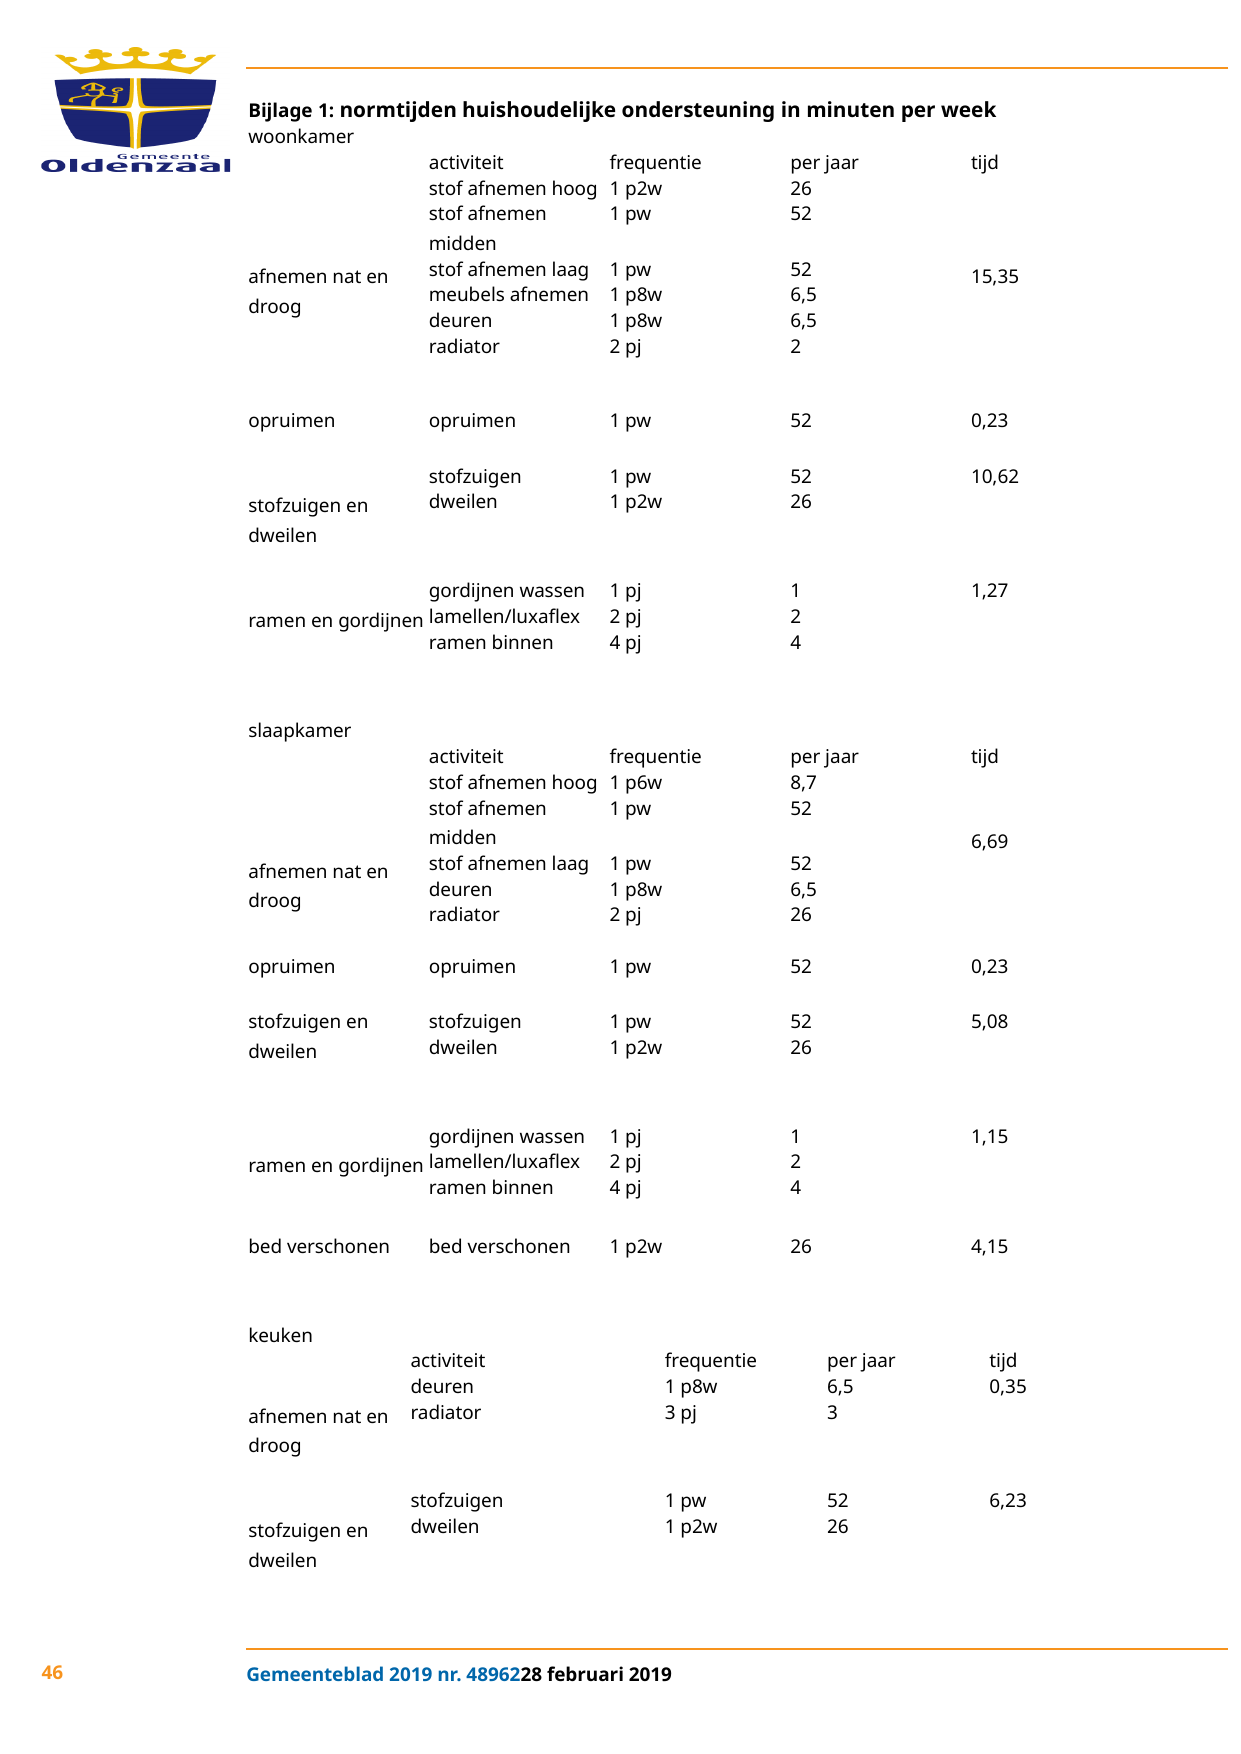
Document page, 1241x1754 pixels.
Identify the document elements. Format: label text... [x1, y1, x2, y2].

table_cell 4 pj [609, 629, 790, 662]
table_cell 1 p8w [609, 282, 790, 307]
table_cell [429, 663, 609, 688]
table_cell ramen en gordijnen [248, 578, 429, 662]
table_cell [248, 1348, 410, 1373]
table_cell opruimen [248, 408, 429, 463]
table_cell [989, 1429, 1152, 1488]
table_cell [429, 1208, 790, 1233]
table_cell stof afnemen laag [429, 850, 609, 876]
table_cell 1 p2w [609, 1234, 790, 1259]
table_cell [429, 1259, 790, 1289]
table_header woonkamer [248, 124, 1152, 149]
table_cell 26 [827, 1514, 989, 1543]
table_cell frequentie [609, 149, 790, 175]
table_cell 1 p8w [609, 308, 790, 333]
table_cell [429, 928, 790, 953]
table_cell stofzuigen [429, 1009, 609, 1034]
table_cell afnemen nat en droog [248, 1373, 410, 1488]
table_cell [609, 518, 790, 577]
table_cell [429, 434, 609, 463]
table_cell [609, 434, 790, 463]
table_cell ramen binnen [429, 629, 609, 662]
table_cell opruimen [248, 953, 429, 1008]
table_cell frequentie [609, 744, 790, 769]
picture [41, 47, 231, 172]
table_cell bed verschonen [429, 1234, 609, 1259]
table_cell tijd [971, 149, 1152, 175]
table_cell per jaar [827, 1348, 989, 1373]
table_cell 1 [790, 578, 971, 603]
table_cell [790, 1208, 971, 1233]
table_cell stofzuigen [410, 1488, 664, 1513]
table_cell [609, 663, 790, 688]
table_cell lamellen/luxaflex [429, 603, 609, 629]
table_cell [790, 928, 971, 953]
table_cell 1 p6w [609, 769, 790, 795]
table_cell 6,5 [790, 282, 971, 307]
table_cell opruimen [429, 408, 609, 433]
table_cell activiteit [429, 149, 609, 175]
table_cell 4 [790, 629, 971, 662]
table_cell 1 pw [609, 256, 790, 282]
table_cell 3 [827, 1399, 989, 1428]
table_cell stof afnemen hoog [429, 769, 609, 795]
table_cell [790, 518, 971, 577]
table_cell deuren [429, 876, 609, 902]
table_cell 0,23 [971, 408, 1152, 433]
table_cell 26 [790, 1234, 971, 1259]
table_cell bed verschonen [248, 1234, 429, 1289]
table_cell deuren [429, 308, 609, 333]
table_cell [827, 1543, 989, 1602]
table_cell 52 [790, 463, 971, 489]
table_cell stofzuigen [429, 463, 609, 489]
table_cell 2 [790, 333, 971, 359]
table_cell [790, 1064, 971, 1123]
table_cell ramen en gordijnen [248, 1123, 429, 1233]
table_cell gordijnen wassen [429, 578, 609, 603]
table_cell [410, 1543, 664, 1602]
table_cell [971, 359, 1152, 408]
table_cell [790, 1259, 971, 1289]
table_cell [429, 518, 609, 577]
table_cell dweilen [410, 1514, 664, 1543]
table_cell [248, 744, 429, 769]
table_cell activiteit [429, 744, 609, 769]
table_cell dweilen [429, 1034, 609, 1064]
table_cell 1 p2w [665, 1514, 827, 1543]
table_cell [827, 1429, 989, 1488]
table_cell 52 [790, 850, 971, 876]
table_cell activiteit [410, 1348, 664, 1373]
table_cell 52 [790, 201, 971, 256]
table_cell stof afnemen hoog [429, 175, 609, 201]
table_cell 1 pj [609, 1123, 790, 1149]
table_cell 8,7 [790, 769, 971, 795]
table_cell opruimen [429, 953, 609, 979]
table_cell [429, 979, 609, 1008]
table_cell 15,35 [971, 175, 1152, 359]
table_cell 6,23 [989, 1488, 1152, 1543]
table_cell [790, 663, 971, 688]
table_cell per jaar [790, 149, 971, 175]
table_cell afnemen nat en droog [248, 175, 429, 408]
table_cell 2 pj [609, 902, 790, 927]
table_cell [790, 979, 971, 1008]
table_cell 1,15 [971, 1123, 1152, 1208]
table_cell [971, 518, 1152, 577]
table_cell 52 [790, 256, 971, 282]
table_cell tijd [989, 1348, 1152, 1373]
table_cell [971, 1259, 1152, 1289]
table_cell 6,5 [790, 876, 971, 902]
table_cell 1 [790, 1123, 971, 1149]
table_cell [665, 1543, 827, 1602]
table_cell 1 pw [609, 795, 790, 850]
table_cell radiator [429, 333, 609, 359]
table_cell stofzuigen en dweilen [248, 463, 429, 577]
table_cell [971, 434, 1152, 463]
table_cell 6,5 [790, 308, 971, 333]
table_cell 4 pj [609, 1174, 790, 1208]
table_cell 1 pw [609, 408, 790, 433]
table_cell 26 [790, 1034, 971, 1064]
table_cell meubels afnemen [429, 282, 609, 307]
table_cell 1 p2w [609, 489, 790, 518]
table_cell stof afnemen midden [429, 201, 609, 256]
table_cell 26 [790, 902, 971, 927]
table_cell [971, 1208, 1152, 1233]
table_cell slaapkamer [248, 688, 1152, 743]
table_cell stof afnemen midden [429, 795, 609, 850]
text Bijlage 1: normtijden huishoudelijke ondersteuning in minuten per week [248, 95, 1152, 123]
table_cell [609, 979, 790, 1008]
table_cell [248, 149, 429, 175]
table_cell 6,69 [971, 769, 1152, 927]
table_cell 52 [790, 408, 971, 433]
table_cell 1 pw [665, 1488, 827, 1513]
table_cell 6,5 [827, 1373, 989, 1399]
table_cell 1 pw [609, 1009, 790, 1034]
table_cell 1 p2w [609, 175, 790, 201]
table_cell 4,15 [971, 1234, 1152, 1259]
table_cell stofzuigen en dweilen [248, 1009, 429, 1123]
table_cell 1 pw [609, 953, 790, 979]
table_cell [248, 663, 429, 688]
table_cell 52 [790, 953, 971, 979]
table_cell ramen binnen [429, 1174, 609, 1208]
table_cell lamellen/luxaflex [429, 1149, 609, 1174]
table_cell [665, 1429, 827, 1488]
table_cell dweilen [429, 489, 609, 518]
table_cell 1 p8w [609, 876, 790, 902]
table_cell 2 pj [609, 1149, 790, 1174]
table_cell 4 [790, 1174, 971, 1208]
table_cell afnemen nat en droog [248, 769, 429, 953]
table_cell 0,35 [989, 1373, 1152, 1428]
table_cell radiator [429, 902, 609, 927]
table_cell 52 [790, 1009, 971, 1034]
table_cell [429, 1064, 790, 1123]
table_cell frequentie [665, 1348, 827, 1373]
table_cell 2 pj [609, 603, 790, 629]
table_cell [971, 1064, 1152, 1123]
table_cell [790, 359, 971, 408]
table_cell 2 [790, 1149, 971, 1174]
table_cell 2 pj [609, 333, 790, 359]
table_cell [429, 359, 609, 408]
table_cell 1 pw [609, 850, 790, 876]
table_cell 52 [790, 795, 971, 850]
table_cell 0,23 [971, 953, 1152, 979]
table_cell 1 p2w [609, 1034, 790, 1064]
table_cell 2 [790, 603, 971, 629]
table_cell [410, 1429, 664, 1488]
table_cell 10,62 [971, 463, 1152, 518]
table_cell stof afnemen laag [429, 256, 609, 282]
table_cell [971, 663, 1152, 688]
table_cell stofzuigen en dweilen [248, 1488, 410, 1602]
table_cell tijd [971, 744, 1152, 769]
table_cell [971, 928, 1152, 953]
table_cell radiator [410, 1399, 664, 1428]
table_cell gordijnen wassen [429, 1123, 609, 1149]
table_cell 26 [790, 175, 971, 201]
table_cell 52 [827, 1488, 989, 1513]
table_header keuken [248, 1322, 1152, 1347]
table_cell deuren [410, 1373, 664, 1399]
table_cell per jaar [790, 744, 971, 769]
table_cell 1 pj [609, 578, 790, 603]
table_cell 1 pw [609, 201, 790, 256]
table_cell 1 p8w [665, 1373, 827, 1399]
table_cell 1 pw [609, 463, 790, 489]
table_cell 26 [790, 489, 971, 518]
table_cell 1,27 [971, 578, 1152, 662]
table_cell 3 pj [665, 1399, 827, 1428]
table_cell [989, 1543, 1152, 1602]
table_cell 5,08 [971, 1009, 1152, 1064]
table_cell [790, 434, 971, 463]
table_cell [609, 359, 790, 408]
table_cell [971, 979, 1152, 1008]
